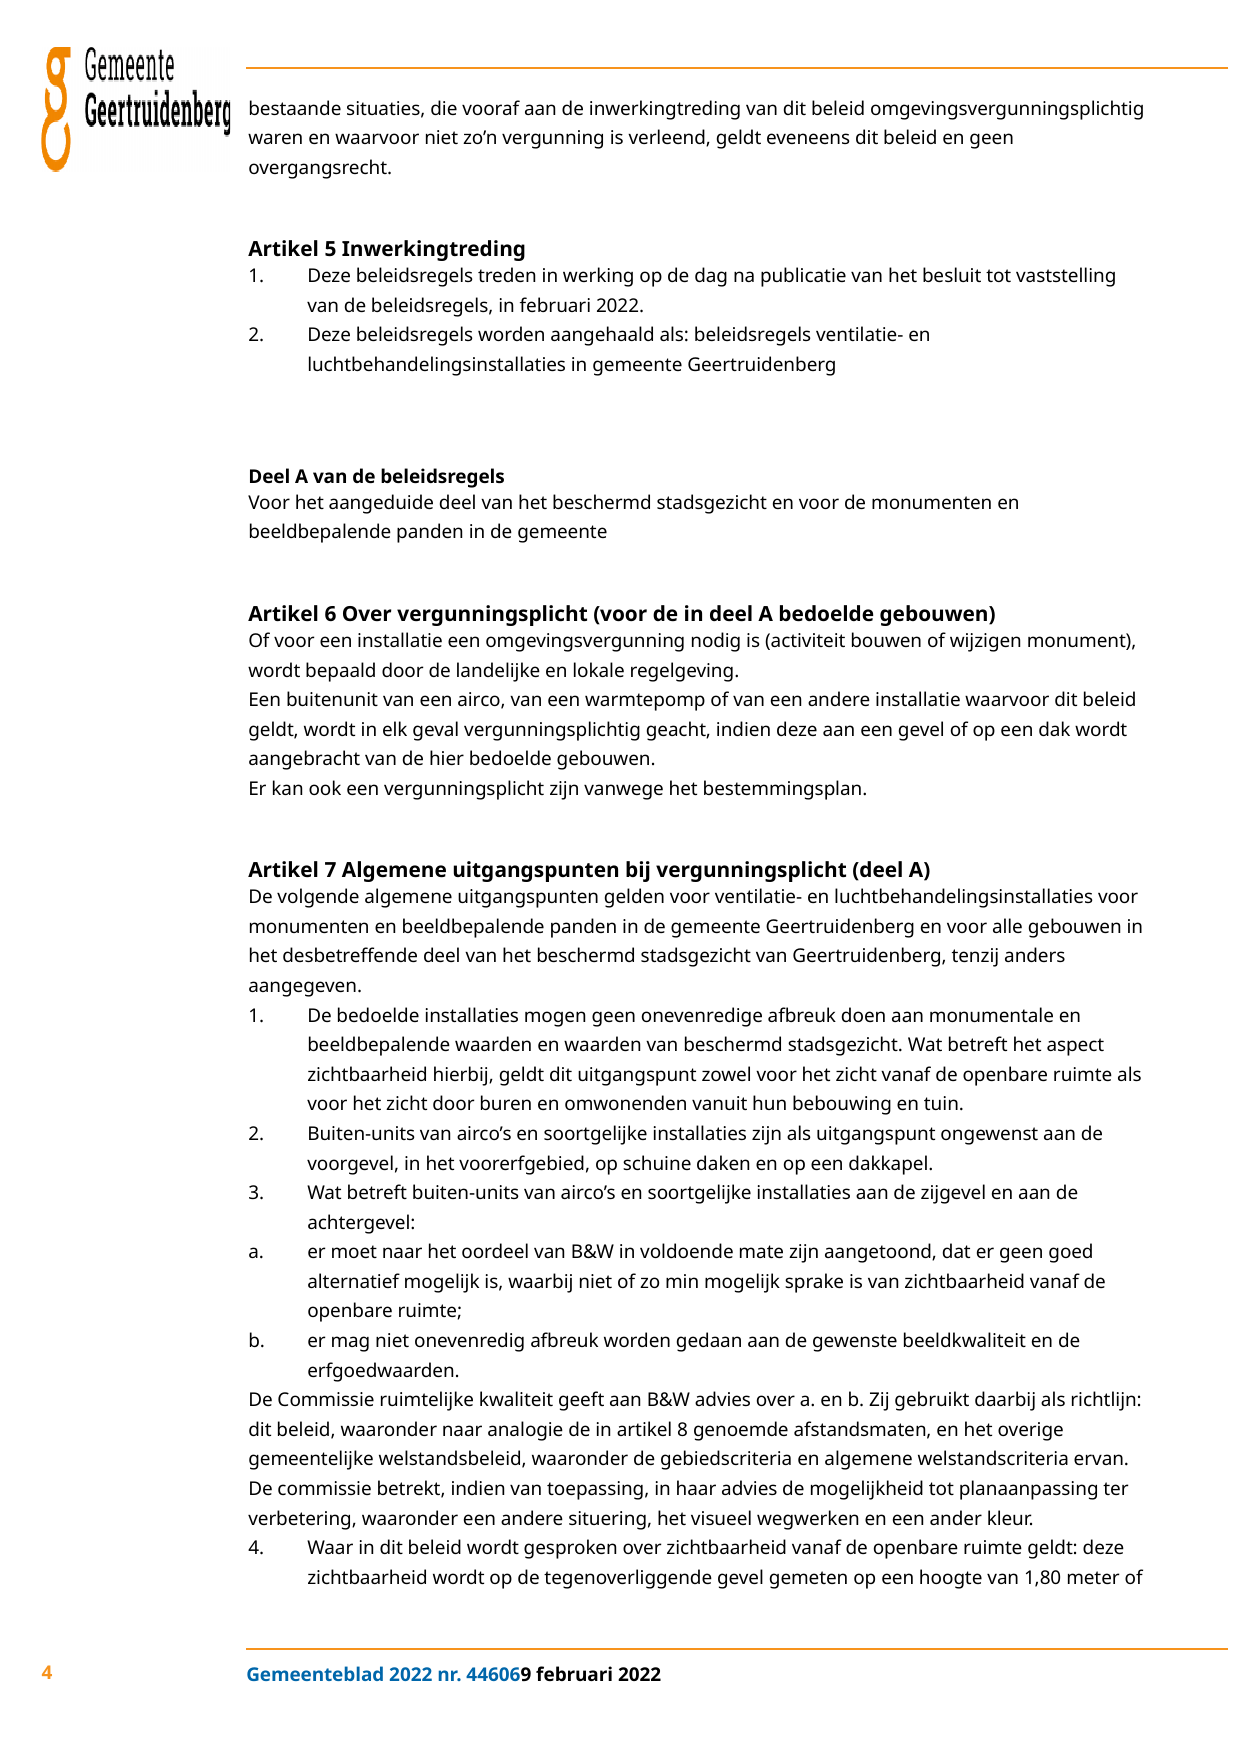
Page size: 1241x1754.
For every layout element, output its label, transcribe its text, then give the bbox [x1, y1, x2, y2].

text bestaande situaties, die vooraf aan de inwerkingtreding van dit beleid omgevingsvergunningsplichtig waren en waarvoor niet zo’n vergunning is verleend, geldt eveneens dit beleid en geen overgangsrecht. [248, 95, 1152, 180]
list er moet naar het oordeel van B&W in voldoende mate zijn aangetoond, dat er geen goed alternatief mogelijk is, waarbij niet of zo min mogelijk sprake is van zichtbaarheid vanaf de openbare ruimte; [248, 1238, 1152, 1323]
text Voor het aangeduide deel van het beschermd stadsgezicht en voor de monumenten en beeldbepalende panden in de gemeente [248, 489, 1152, 544]
picture [41, 47, 231, 172]
list Deze beleidsregels treden in werking op de dag na publicatie van het besluit tot vaststelling van de beleidsregels, in februari 2022. [248, 262, 1152, 318]
text Een buitenunit van een airco, van een warmtepomp of van een andere installatie waarvoor dit beleid geldt, wordt in elk geval vergunningsplichtig geacht, indien deze aan een gevel of op een dak wordt aangebracht van de hier bedoelde gebouwen. [248, 686, 1152, 771]
list Wat betreft buiten-units van airco’s en soortgelijke installaties aan de zijgevel en aan de achtergevel: [248, 1179, 1152, 1235]
text Artikel 5 Inwerkingtreding [248, 234, 1152, 262]
text De Commissie ruimtelijke kwaliteit geeft aan B&W advies over a. en b. Zij gebruikt daarbij als richtlijn: dit beleid, waaronder naar analogie de in artikel 8 genoemde afstandsmaten, en het overige gemeentelijke welstandsbeleid, waaronder de gebiedscriteria en algemene welstandscriteria ervan. De commissie betrekt, indien van toepassing, in haar advies de mogelijkheid tot planaanpassing ter verbetering, waaronder een andere situering, het visueel wegwerken en een ander kleur. [248, 1386, 1152, 1531]
list Buiten-units van airco’s en soortgelijke installaties zijn als uitgangspunt ongewenst aan de voorgevel, in het voorerfgebied, op schuine daken en op een dakkapel. [248, 1120, 1152, 1176]
list Deze beleidsregels worden aangehaald als: beleidsregels ventilatie- en luchtbehandelingsinstallaties in gemeente Geertruidenberg [248, 322, 1152, 377]
text Artikel 6 Over vergunningsplicht (voor de in deel A bedoelde gebouwen) [248, 599, 1152, 627]
list er mag niet onevenredig afbreuk worden gedaan aan de gewenste beeldkwaliteit en de erfgoedwaarden. [248, 1327, 1152, 1383]
list De bedoelde installaties mogen geen onevenredige afbreuk doen aan monumentale en beeldbepalende waarden en waarden van beschermd stadsgezicht. Wat betreft het aspect zichtbaarheid hierbij, geldt dit uitgangspunt zowel voor het zicht vanaf de openbare ruimte als voor het zicht door buren en omwonenden vanuit hun bebouwing en tuin. [248, 1002, 1152, 1116]
text Er kan ook een vergunningsplicht zijn vanwege het bestemmingsplan. [248, 775, 1152, 801]
text Artikel 7 Algemene uitgangspunten bij vergunningsplicht (deel A) [248, 855, 1152, 883]
text Deel A van de beleidsregels [248, 461, 1152, 489]
text De volgende algemene uitgangspunten gelden voor ventilatie- en luchtbehandelingsinstallaties voor monumenten en beeldbepalende panden in de gemeente Geertruidenberg en voor alle gebouwen in het desbetreffende deel van het beschermd stadsgezicht van Geertruidenberg, tenzij anders aangegeven. [248, 883, 1152, 998]
text Of voor een installatie een omgevingsvergunning nodig is (activiteit bouwen of wijzigen monument), wordt bepaald door de landelijke en lokale regelgeving. [248, 627, 1152, 682]
list Waar in dit beleid wordt gesproken over zichtbaarheid vanaf de openbare ruimte geldt: deze zichtbaarheid wordt op de tegenoverliggende gevel gemeten op een hoogte van 1,80 meter of [248, 1534, 1152, 1590]
